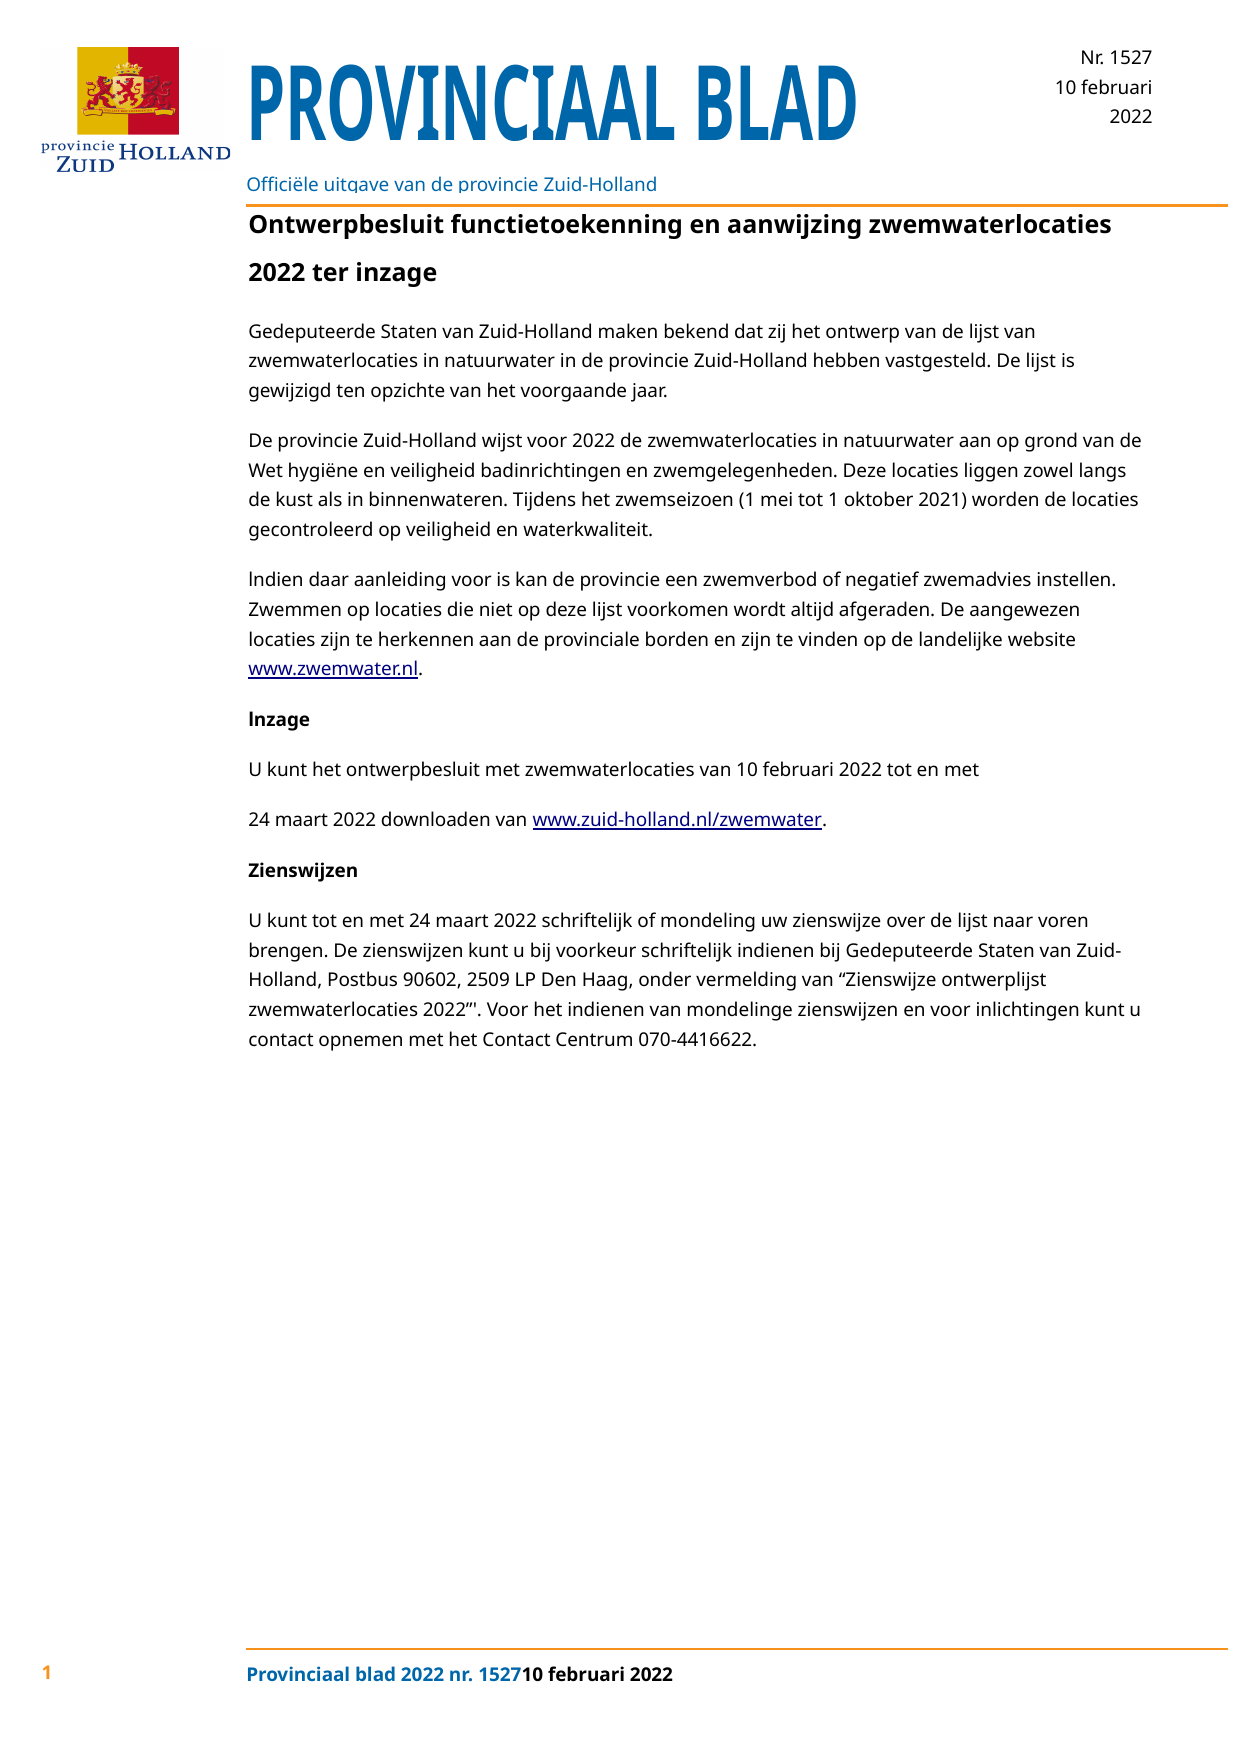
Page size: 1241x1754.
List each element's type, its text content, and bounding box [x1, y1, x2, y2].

text Gedeputeerde Staten van Zuid-Holland maken bekend dat zij het ontwerp van de lijst van zwemwaterlocaties in natuurwater in de provincie Zuid-Holland hebben vastgesteld. De lijst is gewijzigd ten opzichte van het voorgaande jaar. [248, 318, 1152, 403]
text Ontwerpbesluit functietoekenning en aanwijzing zwemwaterlocaties 2022 ter inzage [248, 207, 1152, 288]
text 24 maart 2022 downloaden van www.zuid-holland.nl/zwemwater. [248, 807, 1152, 832]
text U kunt tot en met 24 maart 2022 schriftelijk of mondeling uw zienswijze over de lijst naar voren brengen. De zienswijzen kunt u bij voorkeur schriftelijk indienen bij Gedeputeerde Staten van Zuid-Holland, Postbus 90602, 2509 LP Den Haag, onder vermelding van “Zienswijze ontwerplijst zwemwaterlocaties 2022”'. Voor het indienen van mondelinge zienswijzen en voor inlichtingen kunt u contact opnemen met het Contact Centrum 070-4416622. [248, 907, 1152, 1052]
text U kunt het ontwerpbesluit met zwemwaterlocaties van 10 februari 2022 tot en met [248, 756, 1152, 782]
text Zienswijzen [248, 857, 1152, 883]
text lnzage [248, 706, 1152, 732]
text De provincie Zuid-Holland wijst voor 2022 de zwemwaterlocaties in natuurwater aan op grond van de Wet hygiëne en veiligheid badinrichtingen en zwemgelegenheden. Deze locaties liggen zowel langs de kust als in binnenwateren. Tijdens het zwemseizoen (1 mei tot 1 oktober 2021) worden de locaties gecontroleerd op veiligheid en waterkwaliteit. [248, 427, 1152, 542]
text lndien daar aanleiding voor is kan de provincie een zwemverbod of negatief zwemadvies instellen. Zwemmen op locaties die niet op deze lijst voorkomen wordt altijd afgeraden. De aangewezen locaties zijn te herkennen aan de provinciale borden en zijn te vinden op de landelijke website www.zwemwater.nl. [248, 567, 1152, 681]
picture [41, 47, 231, 172]
